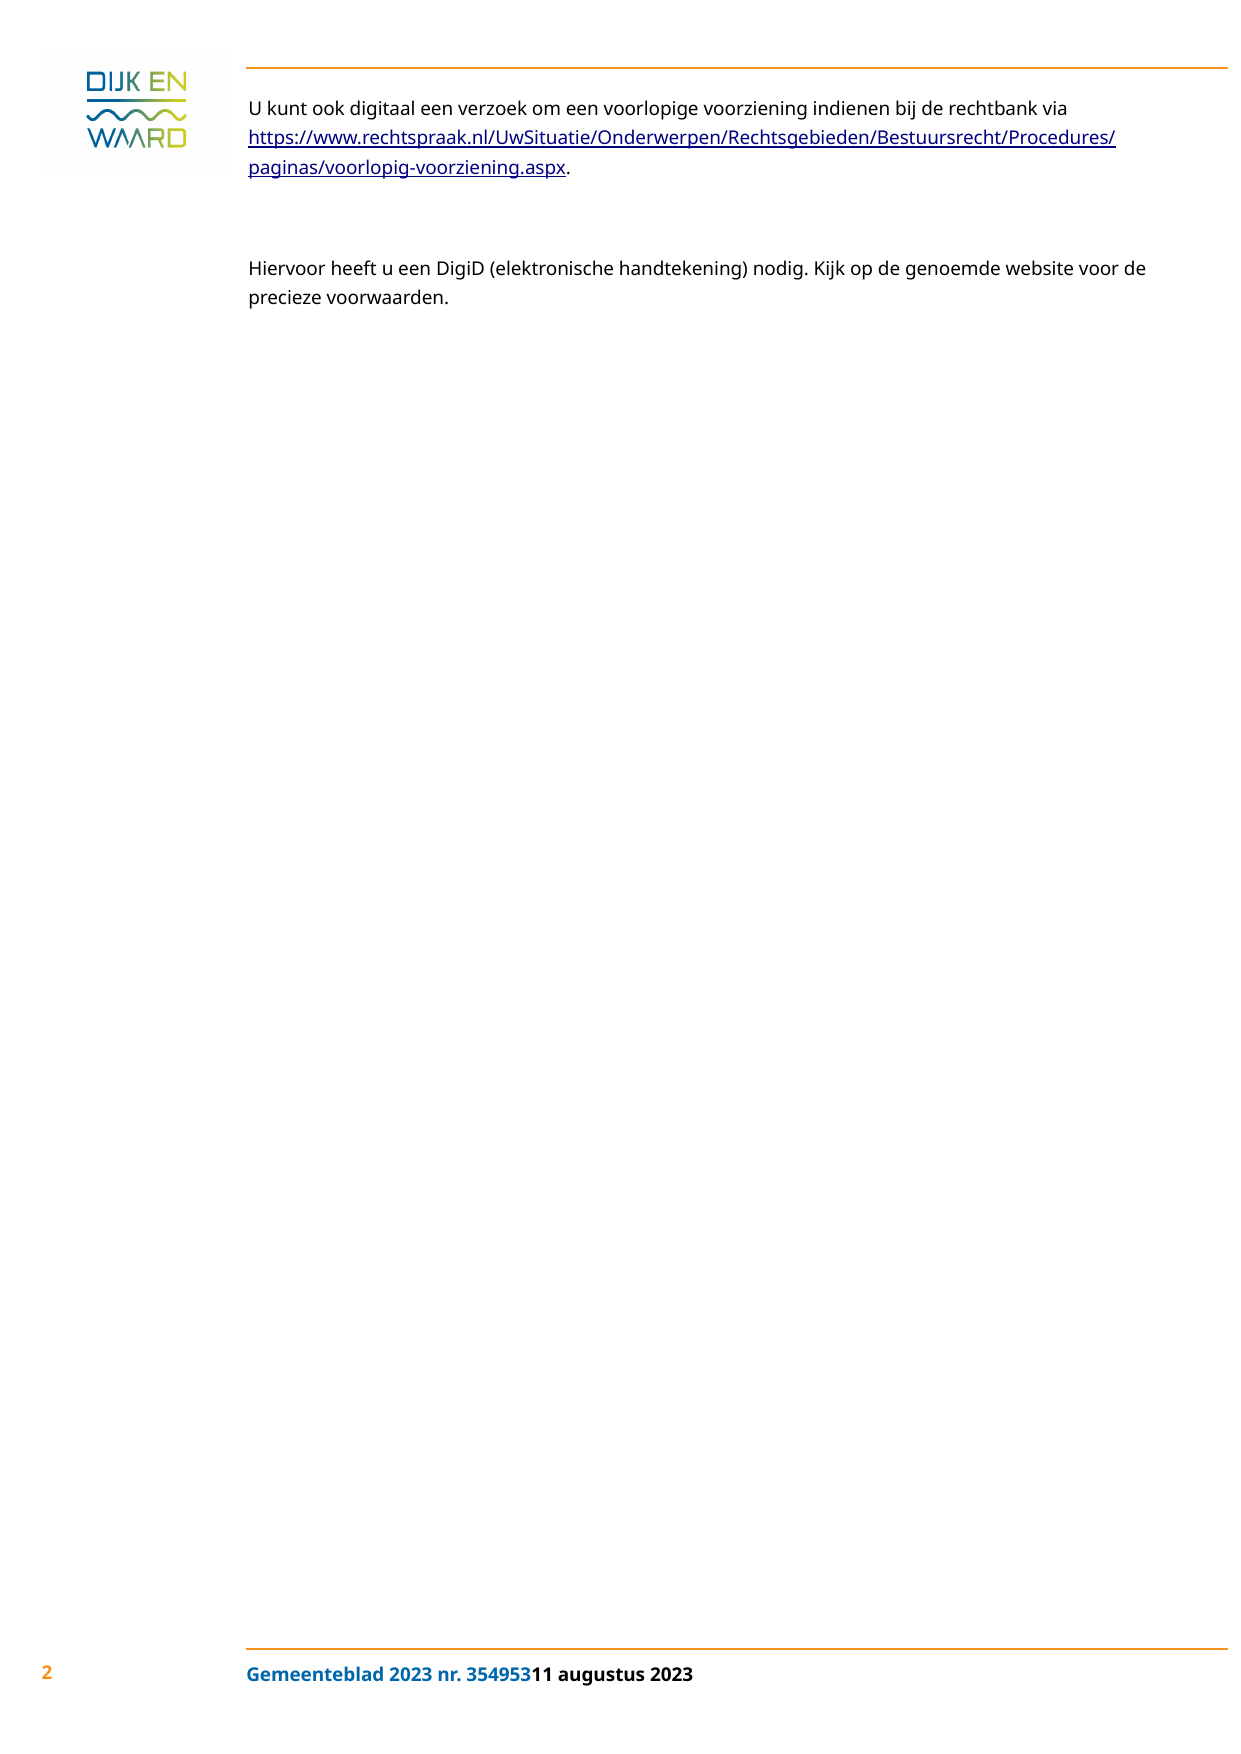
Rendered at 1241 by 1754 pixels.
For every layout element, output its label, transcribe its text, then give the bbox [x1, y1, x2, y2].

picture [41, 47, 231, 172]
text Hiervoor heeft u een DigiD (elektronische handtekening) nodig. Kijk op de genoemde website voor de precieze voorwaarden. [248, 255, 1152, 310]
text U kunt ook digitaal een verzoek om een voorlopige voorziening indienen bij de rechtbank via https://www.rechtspraak.nl/UwSituatie/Onderwerpen/Rechtsgebieden/Bestuursrecht/Procedures/paginas/voorlopig-voorziening.aspx. [248, 95, 1152, 180]
